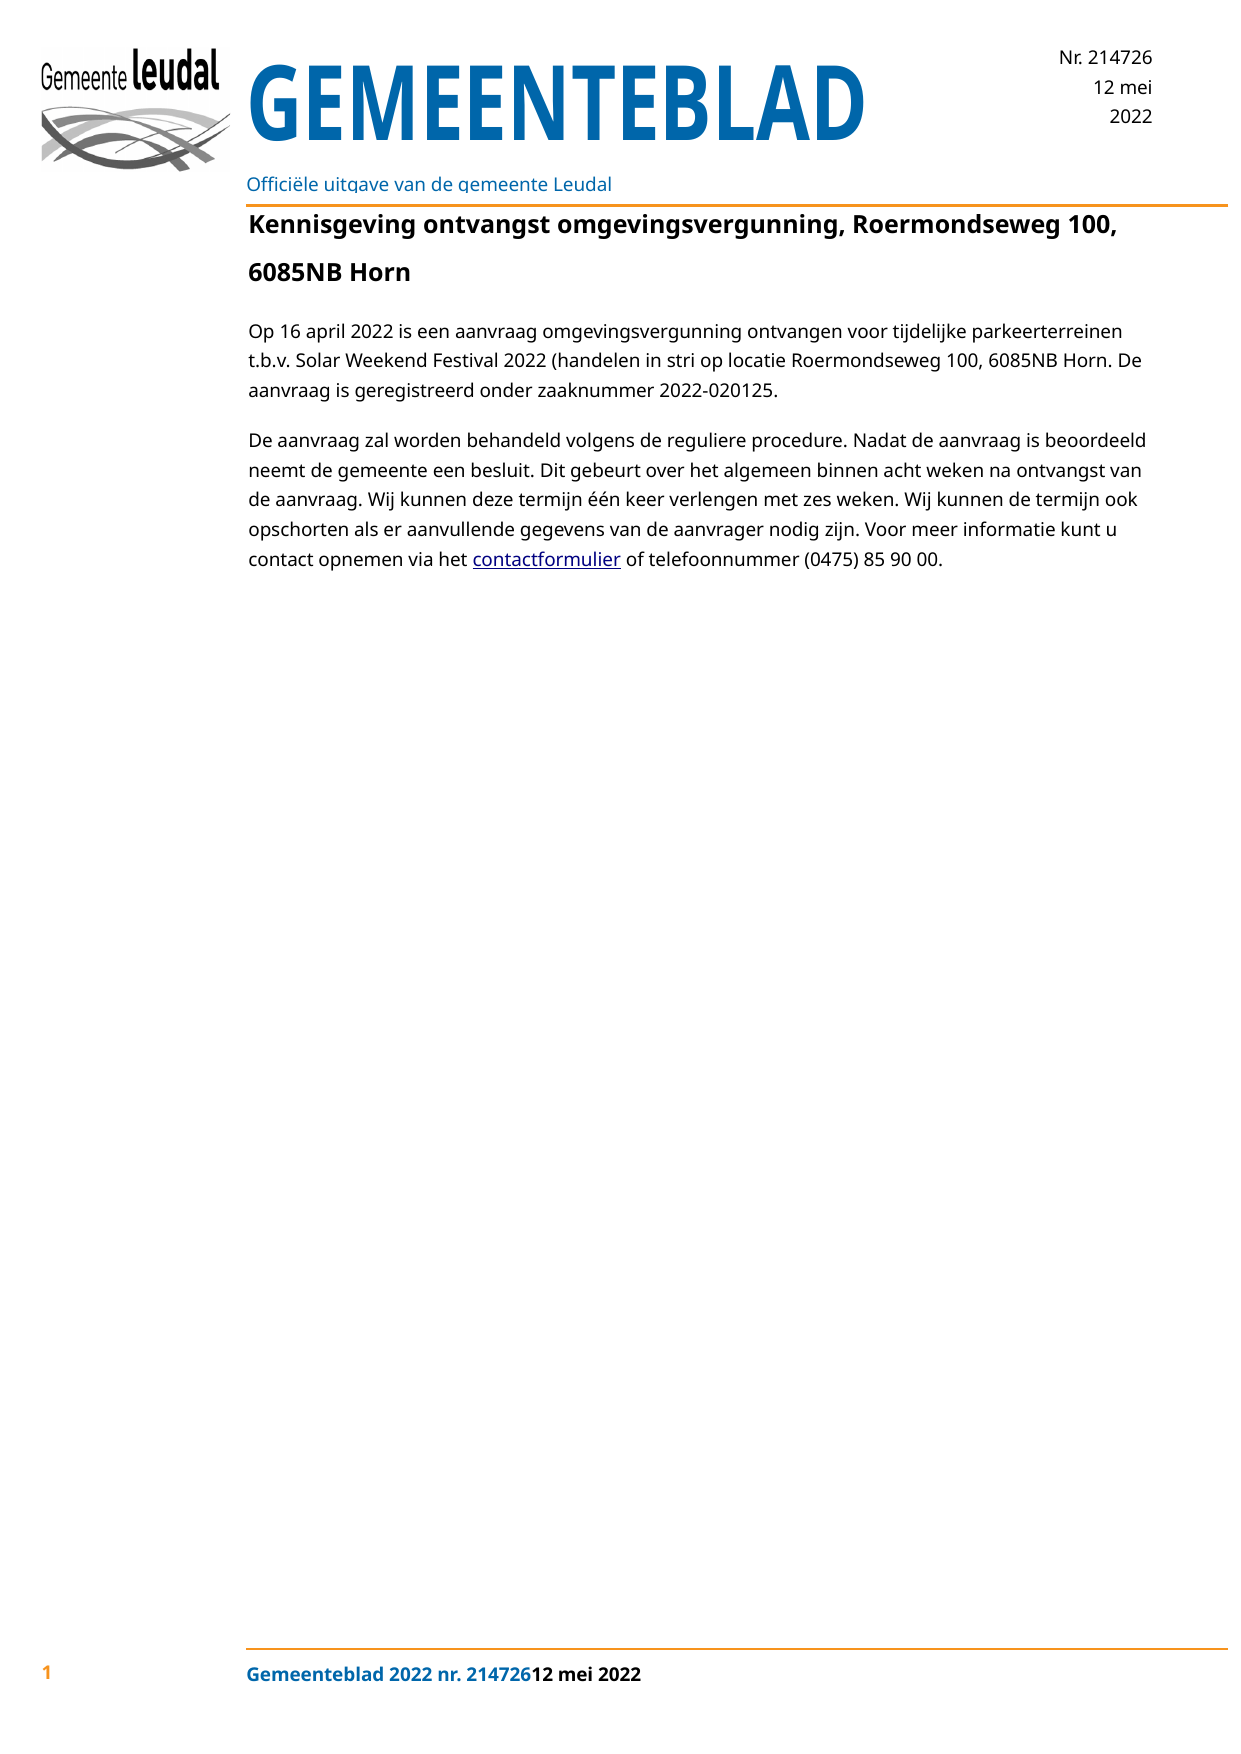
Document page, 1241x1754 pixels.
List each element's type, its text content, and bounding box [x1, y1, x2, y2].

text De aanvraag zal worden behandeld volgens de reguliere procedure. Nadat de aanvraag is beoordeeld neemt de gemeente een besluit. Dit gebeurt over het algemeen binnen acht weken na ontvangst van de aanvraag. Wij kunnen deze termijn één keer verlengen met zes weken. Wij kunnen de termijn ook opschorten als er aanvullende gegevens van de aanvrager nodig zijn. Voor meer informatie kunt u contact opnemen via het contactformulier of telefoonnummer (0475) 85 90 00. [248, 427, 1152, 572]
text Kennisgeving ontvangst omgevingsvergunning, Roermondseweg 100, 6085NB Horn [248, 207, 1152, 288]
picture [41, 47, 231, 172]
text Op 16 april 2022 is een aanvraag omgevingsvergunning ontvangen voor tijdelijke parkeerterreinen t.b.v. Solar Weekend Festival 2022 (handelen in stri op locatie Roermondseweg 100, 6085NB Horn. De aanvraag is geregistreerd onder zaaknummer 2022-020125. [248, 318, 1152, 403]
